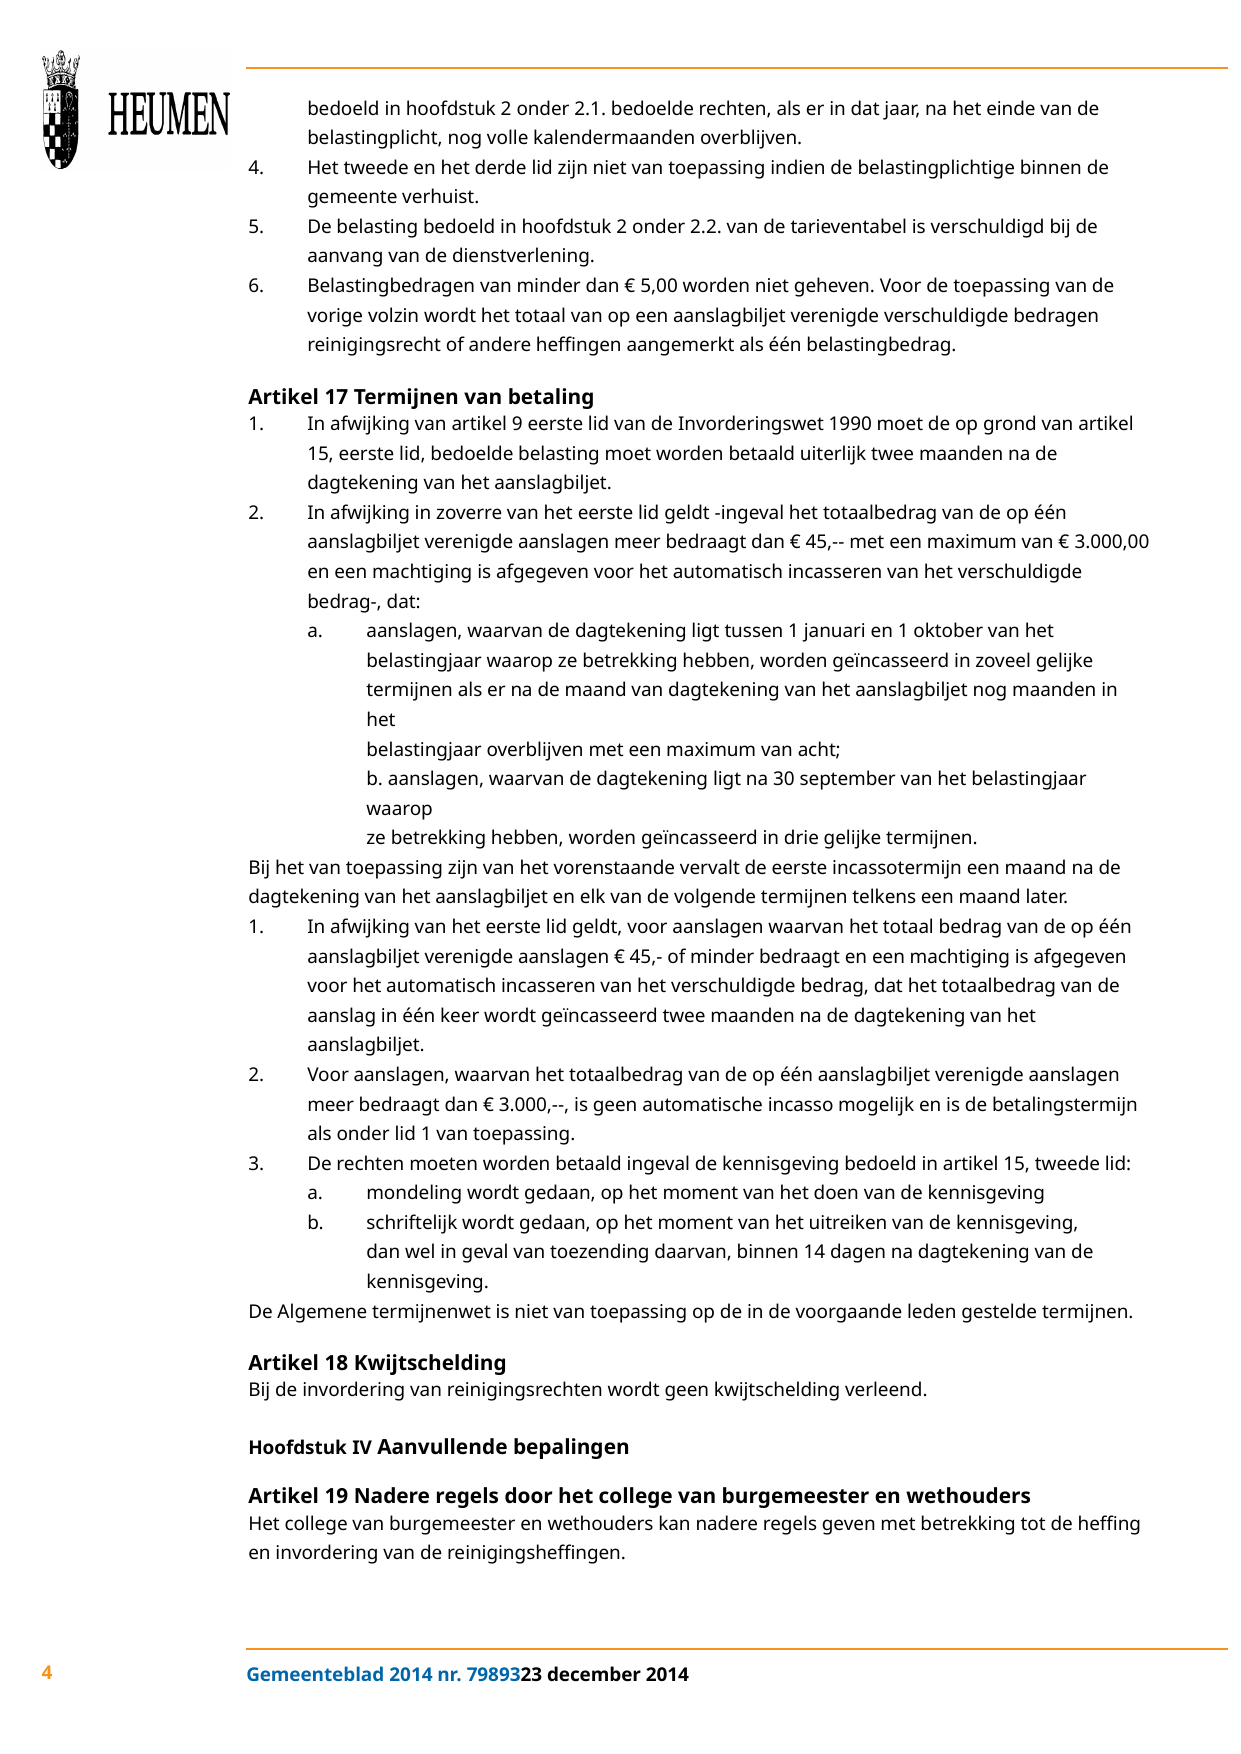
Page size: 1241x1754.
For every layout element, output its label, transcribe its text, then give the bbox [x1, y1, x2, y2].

picture [41, 47, 231, 172]
list In afwijking van artikel 9 eerste lid van de Invorderingswet 1990 moet de op grond van artikel 15, eerste lid, bedoelde belasting moet worden betaald uiterlijk twee maanden na de dagtekening van het aanslagbiljet. [248, 410, 1152, 495]
text Artikel 18 Kwijtschelding [248, 1348, 1152, 1377]
list De belasting bedoeld in hoofdstuk 2 onder 2.2. van de tarieventabel is verschuldigd bij de aanvang van de dienstverlening. [248, 213, 1152, 268]
text Bij het van toepassing zijn van het vorenstaande vervalt de eerste incassotermijn een maand na de dagtekening van het aanslagbiljet en elk van de volgende termijnen telkens een maand later. [248, 854, 1152, 909]
list belastingjaar overblijven met een maximum van acht; [307, 736, 1152, 761]
text Artikel 19 Nadere regels door het college van burgemeester en wethouders [248, 1481, 1152, 1510]
list kennisgeving. [307, 1268, 1152, 1294]
text Bij de invordering van reinigingsrechten wordt geen kwijtschelding verleend. [248, 1377, 1152, 1402]
list aanslagen, waarvan de dagtekening ligt tussen 1 januari en 1 oktober van het [307, 617, 1152, 643]
list Belastingbedragen van minder dan € 5,00 worden niet geheven. Voor de toepassing van de vorige volzin wordt het totaal van op een aanslagbiljet verenigde verschuldigde bedragen reinigingsrecht of andere heffingen aangemerkt als één belastingbedrag. [248, 272, 1152, 357]
list In afwijking in zoverre van het eerste lid geldt -ingeval het totaalbedrag van de op één aanslagbiljet verenigde aanslagen meer bedraagt dan € 45,-- met een maximum van € 3.000,00 en een machtiging is afgegeven voor het automatisch incasseren van het verschuldigde bedrag-, dat: [248, 499, 1152, 613]
list ze betrekking hebben, worden geïncasseerd in drie gelijke termijnen. [307, 824, 1152, 850]
text Artikel 17 Termijnen van betaling [248, 382, 1152, 410]
text De Algemene termijnenwet is niet van toepassing op de in de voorgaande leden gestelde termijnen. [248, 1298, 1152, 1323]
list De rechten moeten worden betaald ingeval de kennisgeving bedoeld in artikel 15, tweede lid: [248, 1150, 1152, 1176]
list dan wel in geval van toezending daarvan, binnen 14 dagen na dagtekening van de [307, 1239, 1152, 1264]
list Het tweede en het derde lid zijn niet van toepassing indien de belastingplichtige binnen de gemeente verhuist. [248, 154, 1152, 209]
text Hoofdstuk IV Aanvullende bepalingen [248, 1432, 1152, 1460]
list bedoeld in hoofdstuk 2 onder 2.1. bedoelde rechten, als er in dat jaar, na het einde van de belastingplicht, nog volle kalendermaanden overblijven. [248, 95, 1152, 150]
list In afwijking van het eerste lid geldt, voor aanslagen waarvan het totaal bedrag van de op één aanslagbiljet verenigde aanslagen € 45,- of minder bedraagt en een machtiging is afgegeven voor het automatisch incasseren van het verschuldigde bedrag, dat het totaalbedrag van de aanslag in één keer wordt geïncasseerd twee maanden na de dagtekening van het aanslagbiljet. [248, 913, 1152, 1057]
list termijnen als er na de maand van dagtekening van het aanslagbiljet nog maanden in het [307, 677, 1152, 732]
list schriftelijk wordt gedaan, op het moment van het uitreiken van de kennisgeving, [307, 1209, 1152, 1235]
text Het college van burgemeester en wethouders kan nadere regels geven met betrekking tot de heffing en invordering van de reinigingsheffingen. [248, 1510, 1152, 1565]
list Voor aanslagen, waarvan het totaalbedrag van de op één aanslagbiljet verenigde aanslagen meer bedraagt dan € 3.000,--, is geen automatische incasso mogelijk en is de betalingstermijn als onder lid 1 van toepassing. [248, 1061, 1152, 1146]
list mondeling wordt gedaan, op het moment van het doen van de kennisgeving [307, 1179, 1152, 1205]
list b. aanslagen, waarvan de dagtekening ligt na 30 september van het belastingjaar waarop [307, 765, 1152, 821]
list belastingjaar waarop ze betrekking hebben, worden geïncasseerd in zoveel gelijke [307, 647, 1152, 673]
